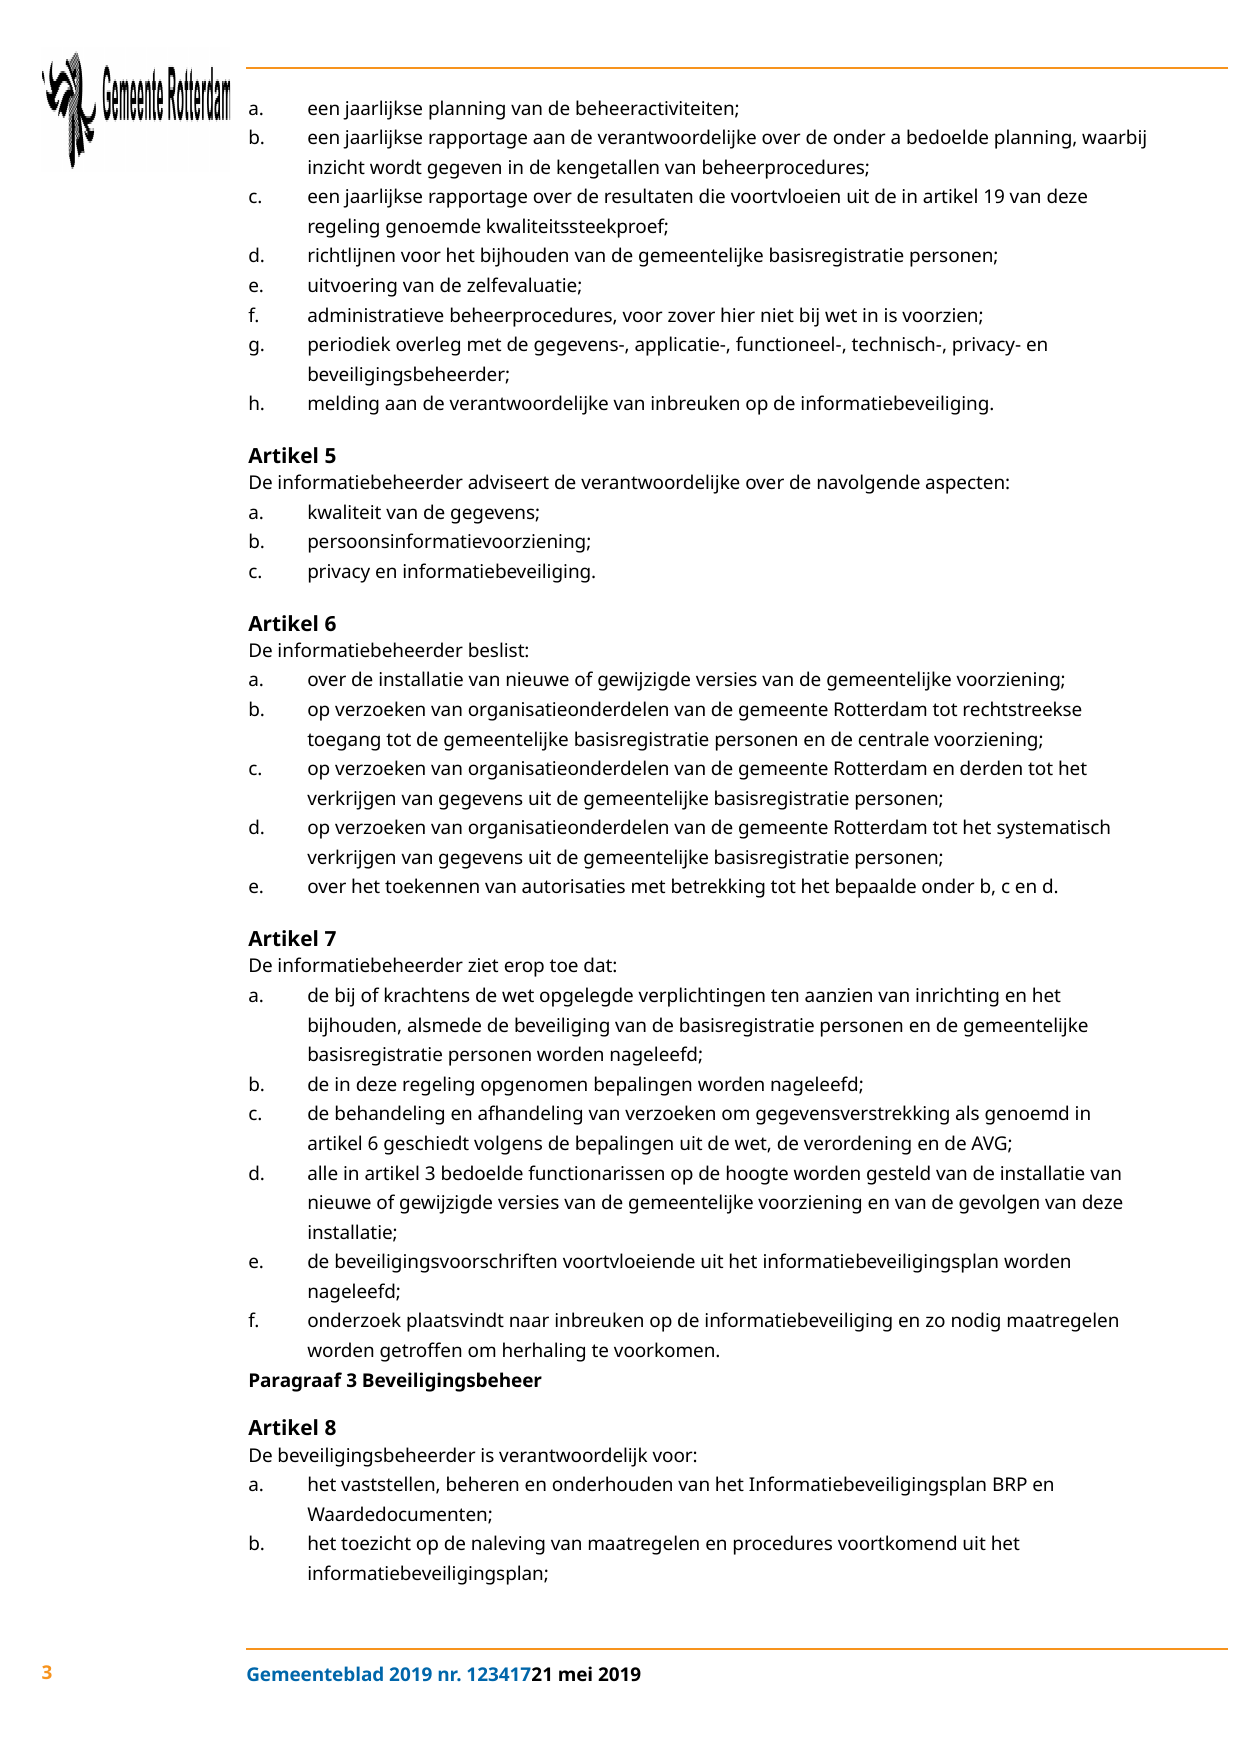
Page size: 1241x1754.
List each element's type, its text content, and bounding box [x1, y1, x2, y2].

list administratieve beheerprocedures, voor zover hier niet bij wet in is voorzien; [248, 302, 1152, 328]
list de beveiligingsvoorschriften voortvloeiende uit het informatiebeveiligingsplan worden nageleefd; [248, 1248, 1152, 1304]
picture [41, 47, 231, 172]
list op verzoeken van organisatieonderdelen van de gemeente Rotterdam tot rechtstreekse toegang tot de gemeentelijke basisregistratie personen en de centrale voorziening; [248, 696, 1152, 752]
list uitvoering van de zelfevaluatie; [248, 272, 1152, 298]
list richtlijnen voor het bijhouden van de gemeentelijke basisregistratie personen; [248, 243, 1152, 268]
text Paragraaf 3 Beveiligingsbeheer [248, 1367, 1152, 1392]
list een jaarlijkse rapportage aan de verantwoordelijke over de onder a bedoelde planning, waarbij inzicht wordt gegeven in de kengetallen van beheerprocedures; [248, 124, 1152, 180]
list het vaststellen, beheren en onderhouden van het Informatiebeveiligingsplan BRP en Waardedocumenten; [248, 1471, 1152, 1527]
list alle in artikel 3 bedoelde functionarissen op de hoogte worden gesteld van de installatie van nieuwe of gewijzigde versies van de gemeentelijke voorziening en van de gevolgen van deze installatie; [248, 1160, 1152, 1244]
list onderzoek plaatsvindt naar inbreuken op de informatiebeveiliging en zo nodig maatregelen worden getroffen om herhaling te voorkomen. [248, 1308, 1152, 1363]
text Artikel 8 [248, 1413, 1152, 1442]
text De informatiebeheerder beslist: [248, 637, 1152, 663]
list een jaarlijkse planning van de beheeractiviteiten; [248, 95, 1152, 121]
list melding aan de verantwoordelijke van inbreuken op de informatiebeveiliging. [248, 391, 1152, 416]
list over de installatie van nieuwe of gewijzigde versies van de gemeentelijke voorziening; [248, 667, 1152, 692]
list op verzoeken van organisatieonderdelen van de gemeente Rotterdam en derden tot het verkrijgen van gegevens uit de gemeentelijke basisregistratie personen; [248, 755, 1152, 811]
list het toezicht op de naleving van maatregelen en procedures voortkomend uit het informatiebeveiligingsplan; [248, 1531, 1152, 1586]
list persoonsinformatievoorziening; [248, 529, 1152, 554]
list privacy en informatiebeveiliging. [248, 558, 1152, 584]
text Artikel 6 [248, 609, 1152, 637]
list op verzoeken van organisatieonderdelen van de gemeente Rotterdam tot het systematisch verkrijgen van gegevens uit de gemeentelijke basisregistratie personen; [248, 814, 1152, 870]
list de behandeling en afhandeling van verzoeken om gegevensverstrekking als genoemd in artikel 6 geschiedt volgens de bepalingen uit de wet, de verordening en de AVG; [248, 1101, 1152, 1156]
list periodiek overleg met de gegevens-, applicatie-, functioneel-, technisch-, privacy- en beveiligingsbeheerder; [248, 331, 1152, 387]
text De informatiebeheerder ziet erop toe dat: [248, 953, 1152, 978]
list een jaarlijkse rapportage over de resultaten die voortvloeien uit de in artikel 19 van deze regeling genoemde kwaliteitssteekproef; [248, 183, 1152, 239]
text Artikel 7 [248, 924, 1152, 953]
list over het toekennen van autorisaties met betrekking tot het bepaalde onder b, c en d. [248, 874, 1152, 899]
list de in deze regeling opgenomen bepalingen worden nageleefd; [248, 1071, 1152, 1097]
list kwaliteit van de gegevens; [248, 499, 1152, 525]
text Artikel 5 [248, 441, 1152, 469]
list de bij of krachtens de wet opgelegde verplichtingen ten aanzien van inrichting en het bijhouden, alsmede de beveiliging van de basisregistratie personen en de gemeentelijke basisregistratie personen worden nageleefd; [248, 982, 1152, 1067]
text De beveiligingsbeheerder is verantwoordelijk voor: [248, 1442, 1152, 1467]
text De informatiebeheerder adviseert de verantwoordelijke over de navolgende aspecten: [248, 469, 1152, 495]
